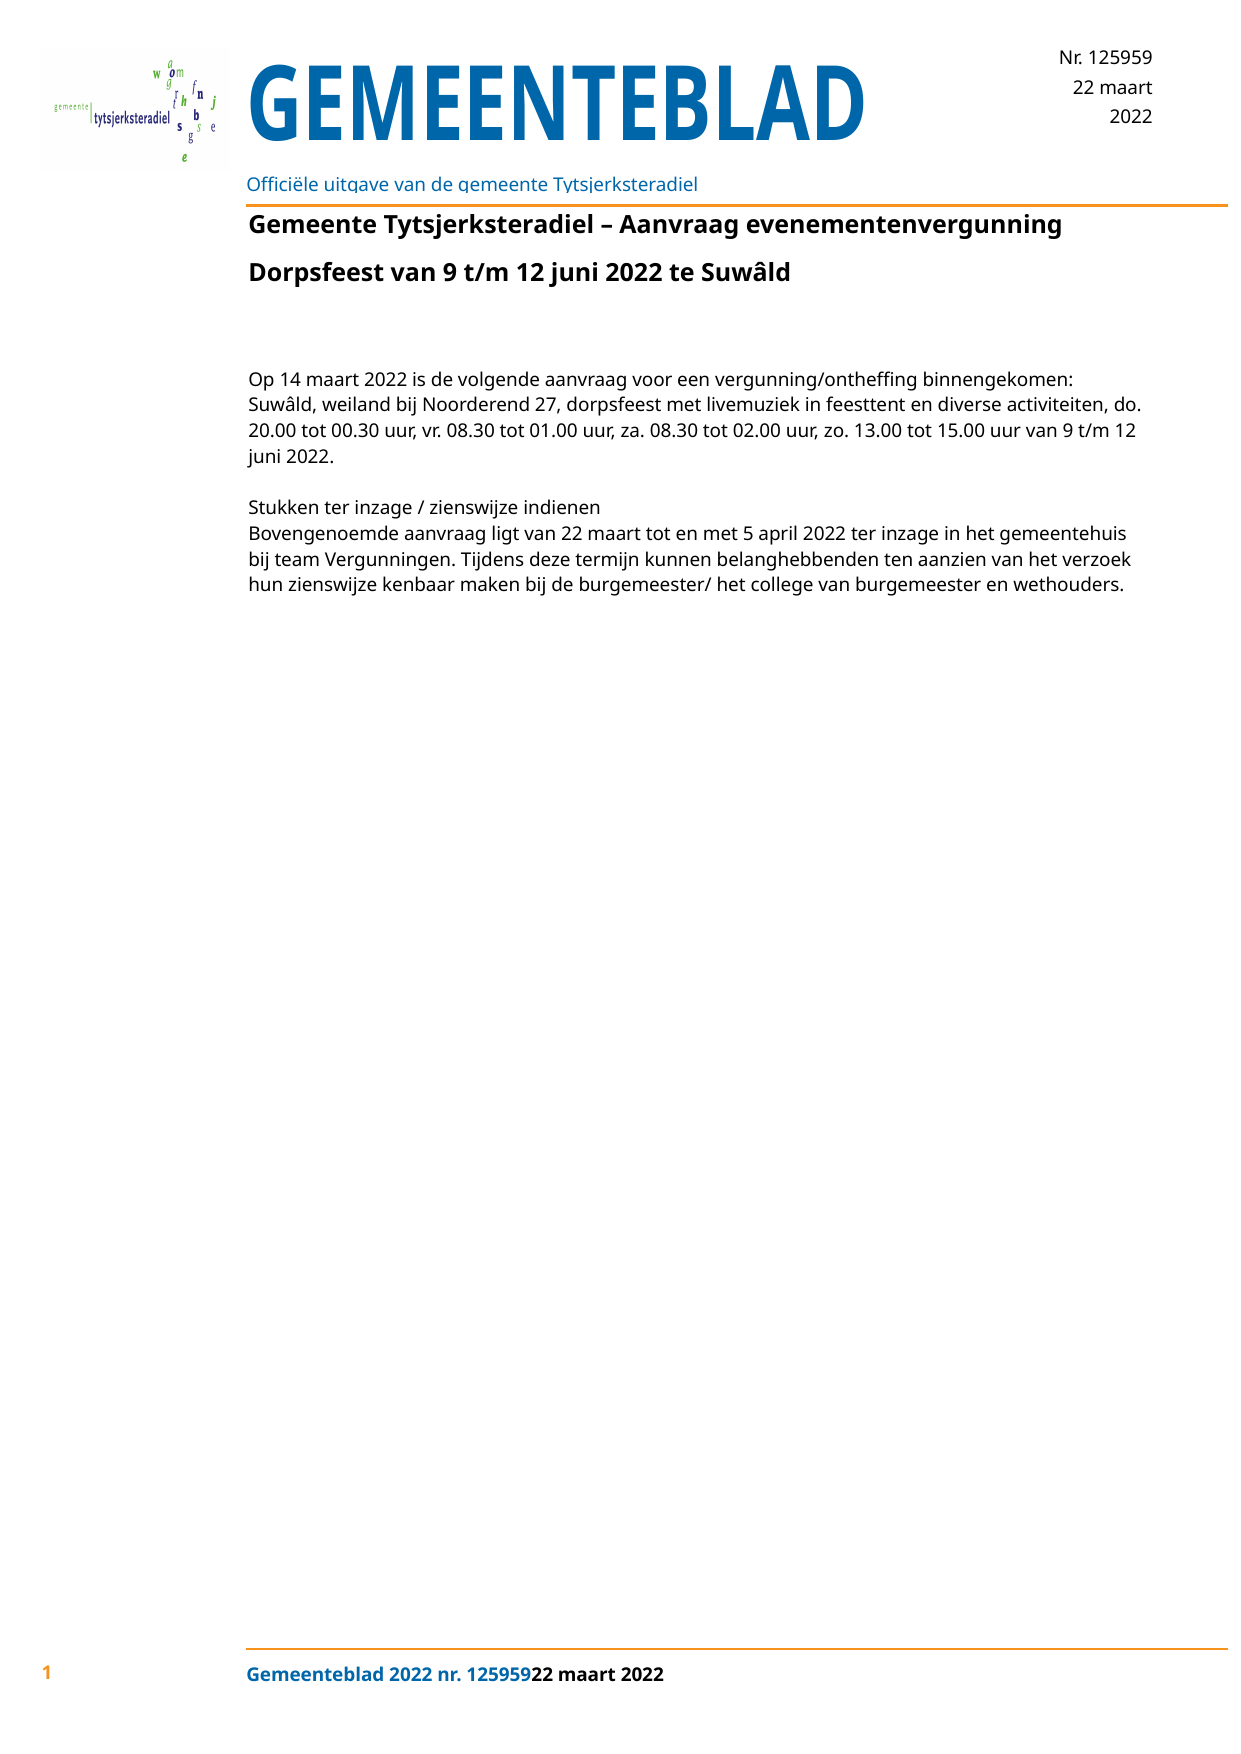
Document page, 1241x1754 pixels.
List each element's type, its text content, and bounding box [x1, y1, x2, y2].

text Op 14 maart 2022 is de volgende aanvraag voor een vergunning/ontheffing binnengekomen: [248, 366, 1152, 391]
text Gemeente Tytsjerksteradiel – Aanvraag evenementenvergunning Dorpsfeest van 9 t/m 12 juni 2022 te Suwâld [248, 207, 1152, 288]
text Suwâld, weiland bij Noorderend 27, dorpsfeest met livemuziek in feesttent en diverse activiteiten, do. 20.00 tot 00.30 uur, vr. 08.30 tot 01.00 uur, za. 08.30 tot 02.00 uur, zo. 13.00 tot 15.00 uur van 9 t/m 12 juni 2022. [248, 391, 1152, 469]
text Stukken ter inzage / zienswijze indienen [248, 494, 1152, 520]
text Bovengenoemde aanvraag ligt van 22 maart tot en met 5 april 2022 ter inzage in het gemeentehuis bij team Vergunningen. Tijdens deze termijn kunnen belanghebbenden ten aanzien van het verzoek hun zienswijze kenbaar maken bij de burgemeester/ het college van burgemeester en wethouders. [248, 520, 1152, 597]
picture [41, 47, 231, 172]
